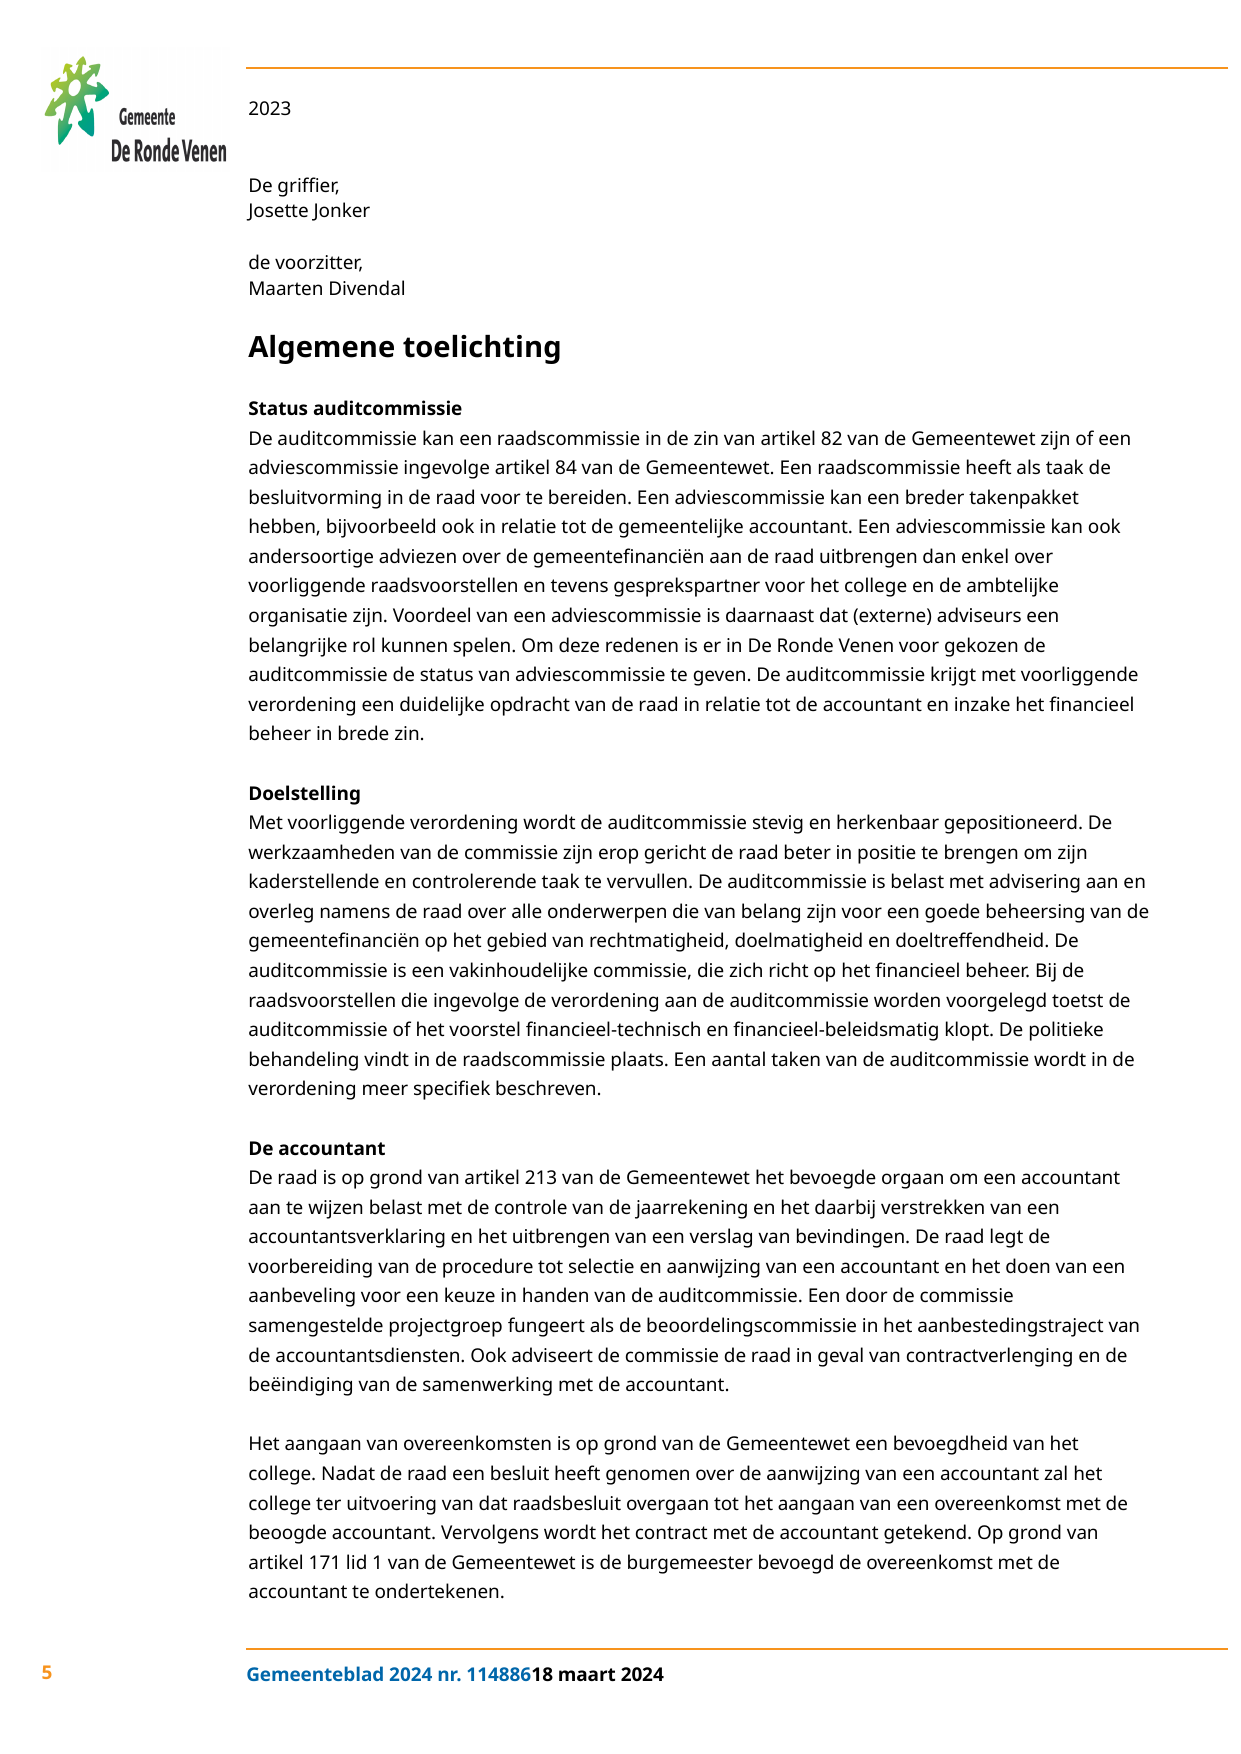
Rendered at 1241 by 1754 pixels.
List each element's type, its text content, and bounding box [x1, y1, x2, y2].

text Het aangaan van overeenkomsten is op grond van de Gemeentewet een bevoegdheid van het college. Nadat de raad een besluit heeft genomen over de aanwijzing van een accountant zal het college ter uitvoering van dat raadsbesluit overgaan tot het aangaan van een overeenkomst met de beoogde accountant. Vervolgens wordt het contract met de accountant getekend. Op grond van artikel 171 lid 1 van de Gemeentewet is de burgemeester bevoegd de overeenkomst met de accountant te ondertekenen. [248, 1431, 1152, 1604]
text De raad is op grond van artikel 213 van de Gemeentewet het bevoegde orgaan om een accountant aan te wijzen belast met de controle van de jaarrekening en het daarbij verstrekken van een accountantsverklaring en het uitbrengen van een verslag van bevindingen. De raad legt de voorbereiding van de procedure tot selectie en aanwijzing van een accountant en het doen van een aanbeveling voor een keuze in handen van de auditcommissie. Een door de commissie samengestelde projectgroep fungeert als de beoordelingscommissie in het aanbestedingstraject van de accountantsdiensten. Ook adviseert de commissie de raad in geval van contractverlenging en de beëindiging van de samenwerking met de accountant. [248, 1164, 1152, 1397]
text De auditcommissie kan een raadscommissie in de zin van artikel 82 van de Gemeentewet zijn of een adviescommissie ingevolge artikel 84 van de Gemeentewet. Een raadscommissie heeft als taak de besluitvorming in de raad voor te bereiden. Een adviescommissie kan een breder takenpakket hebben, bijvoorbeeld ook in relatie tot de gemeentelijke accountant. Een adviescommissie kan ook andersoortige adviezen over de gemeentefinanciën aan de raad uitbrengen dan enkel over voorliggende raadsvoorstellen en tevens gesprekspartner voor het college en de ambtelijke organisatie zijn. Voordeel van een adviescommissie is daarnaast dat (externe) adviseurs een belangrijke rol kunnen spelen. Om deze redenen is er in De Ronde Venen voor gekozen de auditcommissie de status van adviescommissie te geven. De auditcommissie krijgt met voorliggende verordening een duidelijke opdracht van de raad in relatie tot de accountant en inzake het financieel beheer in brede zin. [248, 425, 1152, 746]
text Doelstelling [248, 780, 1152, 806]
text Algemene toelichting [248, 326, 1152, 366]
text Status auditcommissie [248, 395, 1152, 421]
text de voorzitter, [248, 249, 1152, 275]
text 2023 [248, 95, 1152, 121]
text Josette Jonker [248, 198, 1152, 223]
text De accountant [248, 1135, 1152, 1161]
text Maarten Divendal [248, 275, 1152, 301]
text Met voorliggende verordening wordt de auditcommissie stevig en herkenbaar gepositioneerd. De werkzaamheden van de commissie zijn erop gericht de raad beter in positie te brengen om zijn kaderstellende en controlerende taak te vervullen. De auditcommissie is belast met advisering aan en overleg namens de raad over alle onderwerpen die van belang zijn voor een goede beheersing van de gemeentefinanciën op het gebied van rechtmatigheid, doelmatigheid en doeltreffendheid. De auditcommissie is een vakinhoudelijke commissie, die zich richt op het financieel beheer. Bij de raadsvoorstellen die ingevolge de verordening aan de auditcommissie worden voorgelegd toetst de auditcommissie of het voorstel financieel-technisch en financieel-beleidsmatig klopt. De politieke behandeling vindt in de raadscommissie plaats. Een aantal taken van de auditcommissie wordt in de verordening meer specifiek beschreven. [248, 809, 1152, 1101]
picture [41, 47, 231, 172]
text De griffier, [248, 172, 1152, 198]
